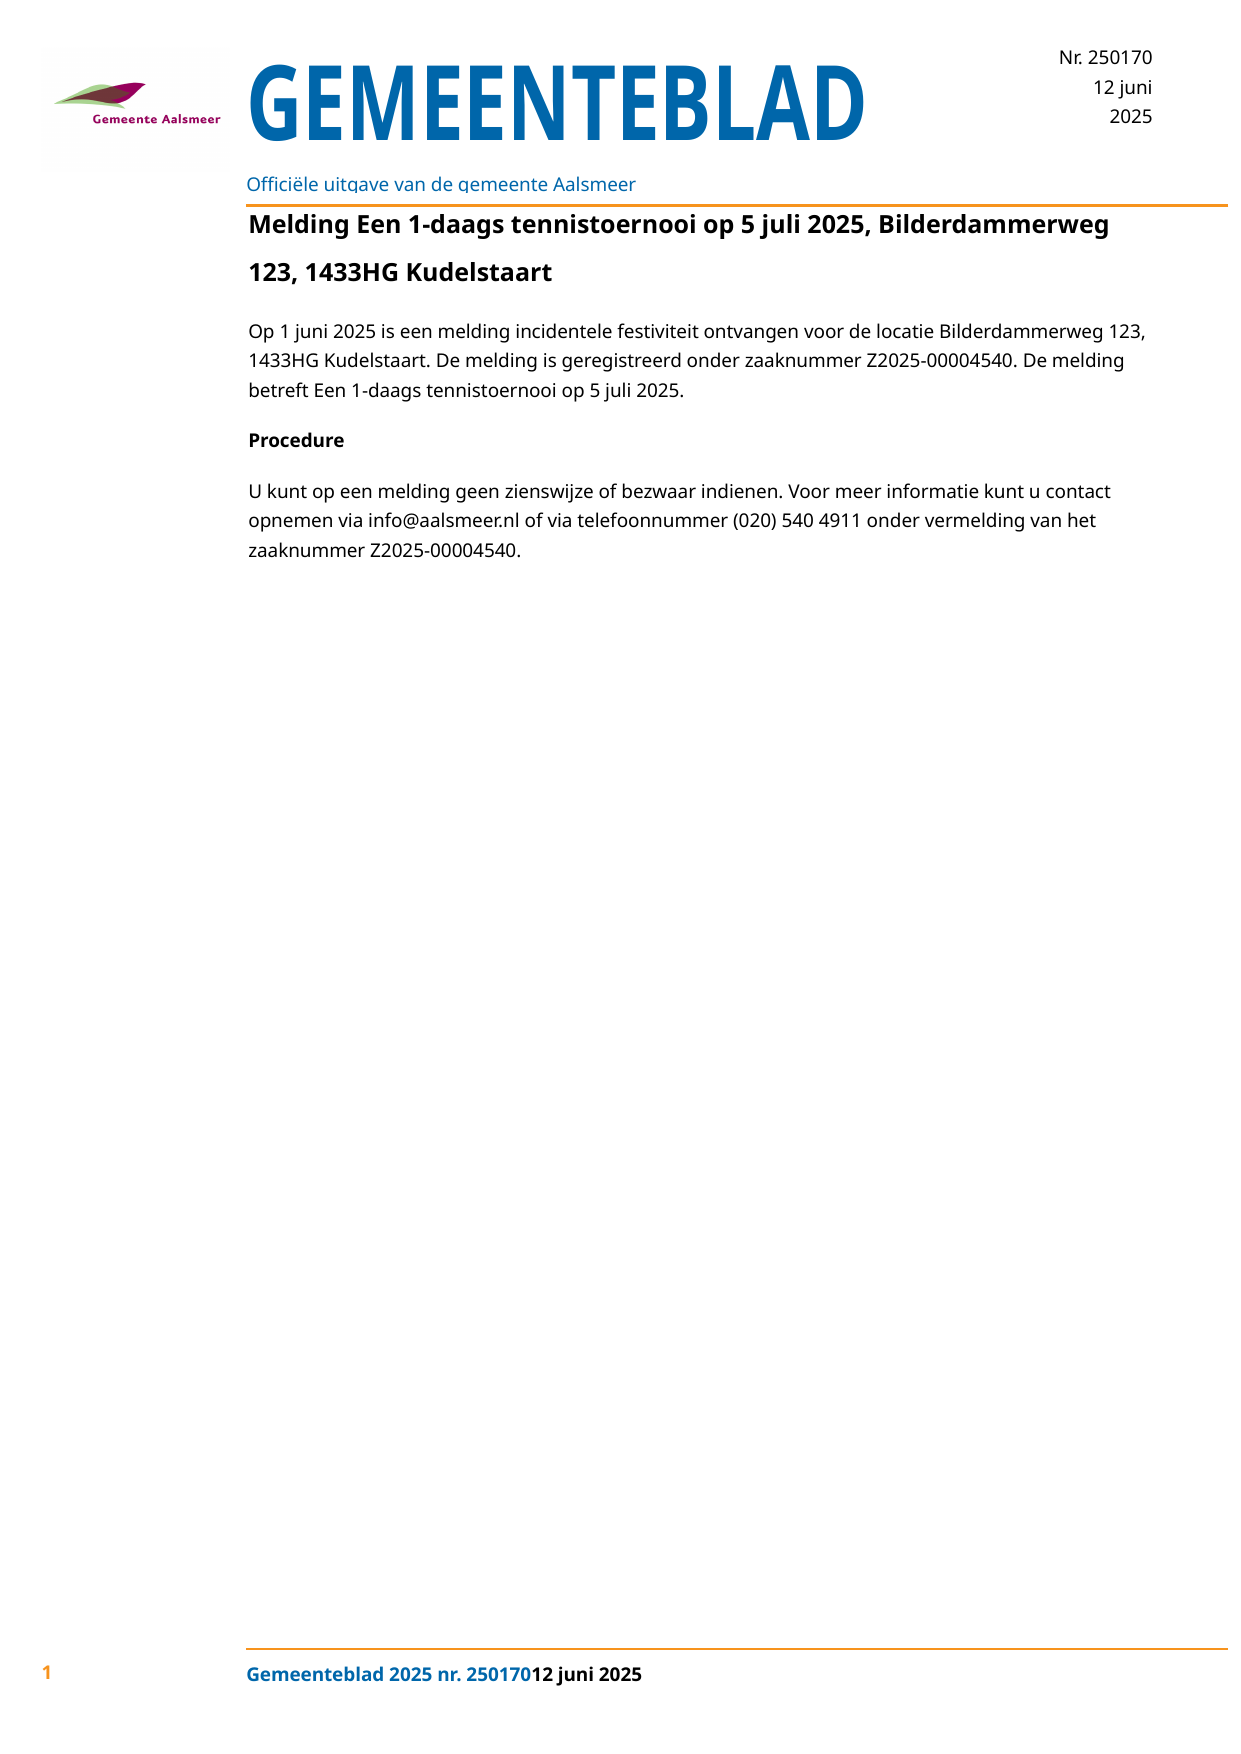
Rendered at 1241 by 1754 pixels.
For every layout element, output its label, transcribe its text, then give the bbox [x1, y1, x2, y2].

text Procedure [248, 427, 1152, 453]
text Op 1 juni 2025 is een melding incidentele festiviteit ontvangen voor de locatie Bilderdammerweg 123, 1433HG Kudelstaart. De melding is geregistreerd onder zaaknummer Z2025-00004540. De melding betreft Een 1-daags tennistoernooi op 5 juli 2025. [248, 318, 1152, 403]
text Melding Een 1-daags tennistoernooi op 5 juli 2025, Bilderdammerweg 123, 1433HG Kudelstaart [248, 207, 1152, 288]
picture [41, 47, 231, 172]
text U kunt op een melding geen zienswijze of bezwaar indienen. Voor meer informatie kunt u contact opnemen via info@aalsmeer.nl of via telefoonnummer (020) 540 4911 onder vermelding van het zaaknummer Z2025-00004540. [248, 478, 1152, 563]
